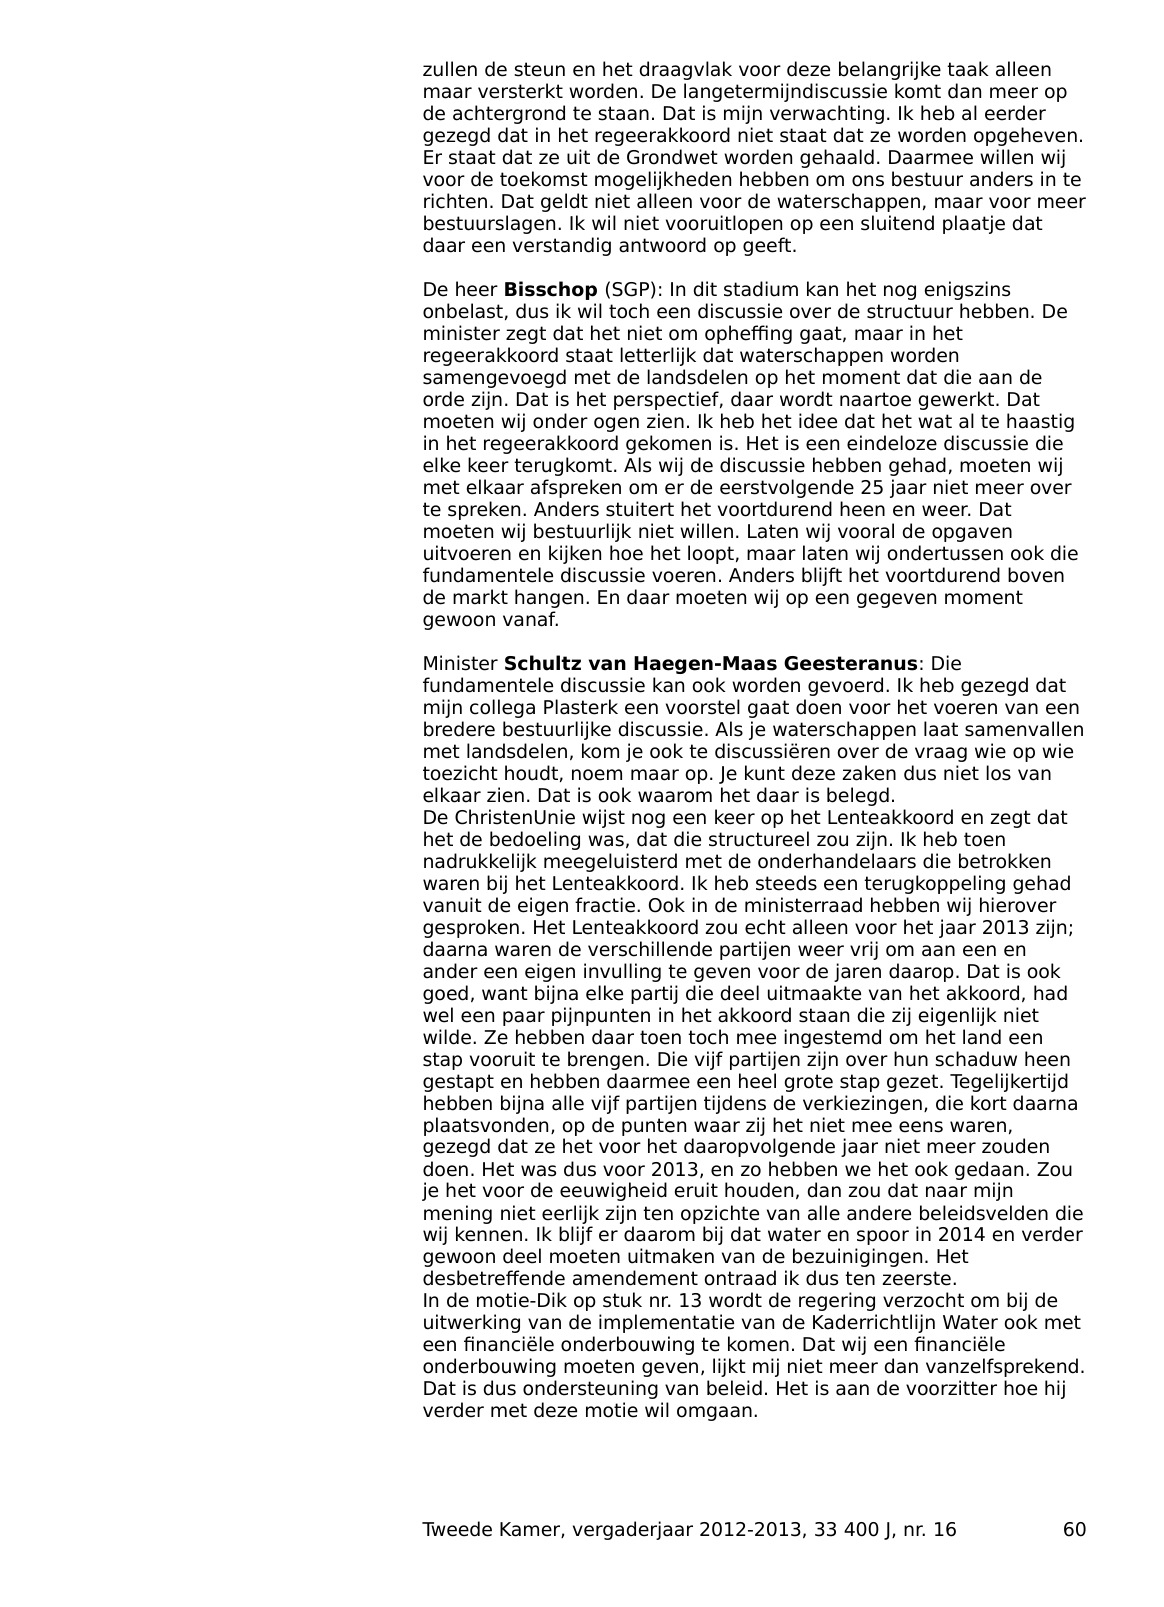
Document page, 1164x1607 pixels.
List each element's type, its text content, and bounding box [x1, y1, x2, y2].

text De ChristenUnie wijst nog een keer op het Lenteakkoord en zegt dat het de bedoeling was, dat die structureel zou zijn. Ik heb toen nadrukkelijk meegeluisterd met de onderhandelaars die betrokken waren bij het Lenteakkoord. Ik heb steeds een terugkoppeling gehad vanuit de eigen fractie. Ook in de ministerraad hebben wij hierover gesproken. Het Lenteakkoord zou echt alleen voor het jaar 2013 zijn; daarna waren de verschillende partijen weer vrij om aan een en ander een eigen invulling te geven voor de jaren daarop. Dat is ook goed, want bijna elke partij die deel uitmaakte van het akkoord, had wel een paar pijnpunten in het akkoord staan die zij eigenlijk niet wilde. Ze hebben daar toen toch mee ingestemd om het land een stap vooruit te brengen. Die vijf partijen zijn over hun schaduw heen gestapt en hebben daarmee een heel grote stap gezet. Tegelijkertijd hebben bijna alle vijf partijen tijdens de verkiezingen, die kort daarna plaatsvonden, op de punten waar zij het niet mee eens waren, gezegd dat ze het voor het daaropvolgende jaar niet meer zouden doen. Het was dus voor 2013, en zo hebben we het ook gedaan. Zou je het voor de eeuwigheid eruit houden, dan zou dat naar mijn mening niet eerlijk zijn ten opzichte van alle andere beleidsvelden die wij kennen. Ik blijf er daarom bij dat water en spoor in 2014 en verder gewoon deel moeten uitmaken van de bezuinigingen. Het desbetreffende amendement ontraad ik dus ten zeerste. [422, 807, 1087, 1290]
text De heer Bisschop (SGP): In dit stadium kan het nog enigszins onbelast, dus ik wil toch een discussie over de structuur hebben. De minister zegt dat het niet om opheffing gaat, maar in het regeerakkoord staat letterlijk dat waterschappen worden samengevoegd met de landsdelen op het moment dat die aan de orde zijn. Dat is het perspectief, daar wordt naartoe gewerkt. Dat moeten wij onder ogen zien. Ik heb het idee dat het wat al te haastig in het regeerakkoord gekomen is. Het is een eindeloze discussie die elke keer terugkomt. Als wij de discussie hebben gehad, moeten wij met elkaar afspreken om er de eerstvolgende 25 jaar niet meer over te spreken. Anders stuitert het voortdurend heen en weer. Dat moeten wij bestuurlijk niet willen. Laten wij vooral de opgaven uitvoeren en kijken hoe het loopt, maar laten wij ondertussen ook die fundamentele discussie voeren. Anders blijft het voortdurend boven de markt hangen. En daar moeten wij op een gegeven moment gewoon vanaf. [422, 279, 1087, 631]
text zullen de steun en het draagvlak voor deze belangrijke taak alleen maar versterkt worden. De langetermijndiscussie komt dan meer op de achtergrond te staan. Dat is mijn verwachting. Ik heb al eerder gezegd dat in het regeerakkoord niet staat dat ze worden opgeheven. Er staat dat ze uit de Grondwet worden gehaald. Daarmee willen wij voor de toekomst mogelijkheden hebben om ons bestuur anders in te richten. Dat geldt niet alleen voor de waterschappen, maar voor meer bestuurslagen. Ik wil niet vooruitlopen op een sluitend plaatje dat daar een verstandig antwoord op geeft. [422, 59, 1087, 257]
text In de motie-Dik op stuk nr. 13 wordt de regering verzocht om bij de uitwerking van de implementatie van de Kaderrichtlijn Water ook met een financiële onderbouwing te komen. Dat wij een financiële onderbouwing moeten geven, lijkt mij niet meer dan vanzelfsprekend. Dat is dus ondersteuning van beleid. Het is aan de voorzitter hoe hij verder met deze motie wil omgaan. [422, 1290, 1087, 1422]
text Minister Schultz van Haegen-Maas Geesteranus: Die fundamentele discussie kan ook worden gevoerd. Ik heb gezegd dat mijn collega Plasterk een voorstel gaat doen voor het voeren van een bredere bestuurlijke discussie. Als je waterschappen laat samenvallen met landsdelen, kom je ook te discussiëren over de vraag wie op wie toezicht houdt, noem maar op. Je kunt deze zaken dus niet los van elkaar zien. Dat is ook waarom het daar is belegd. [422, 653, 1087, 807]
